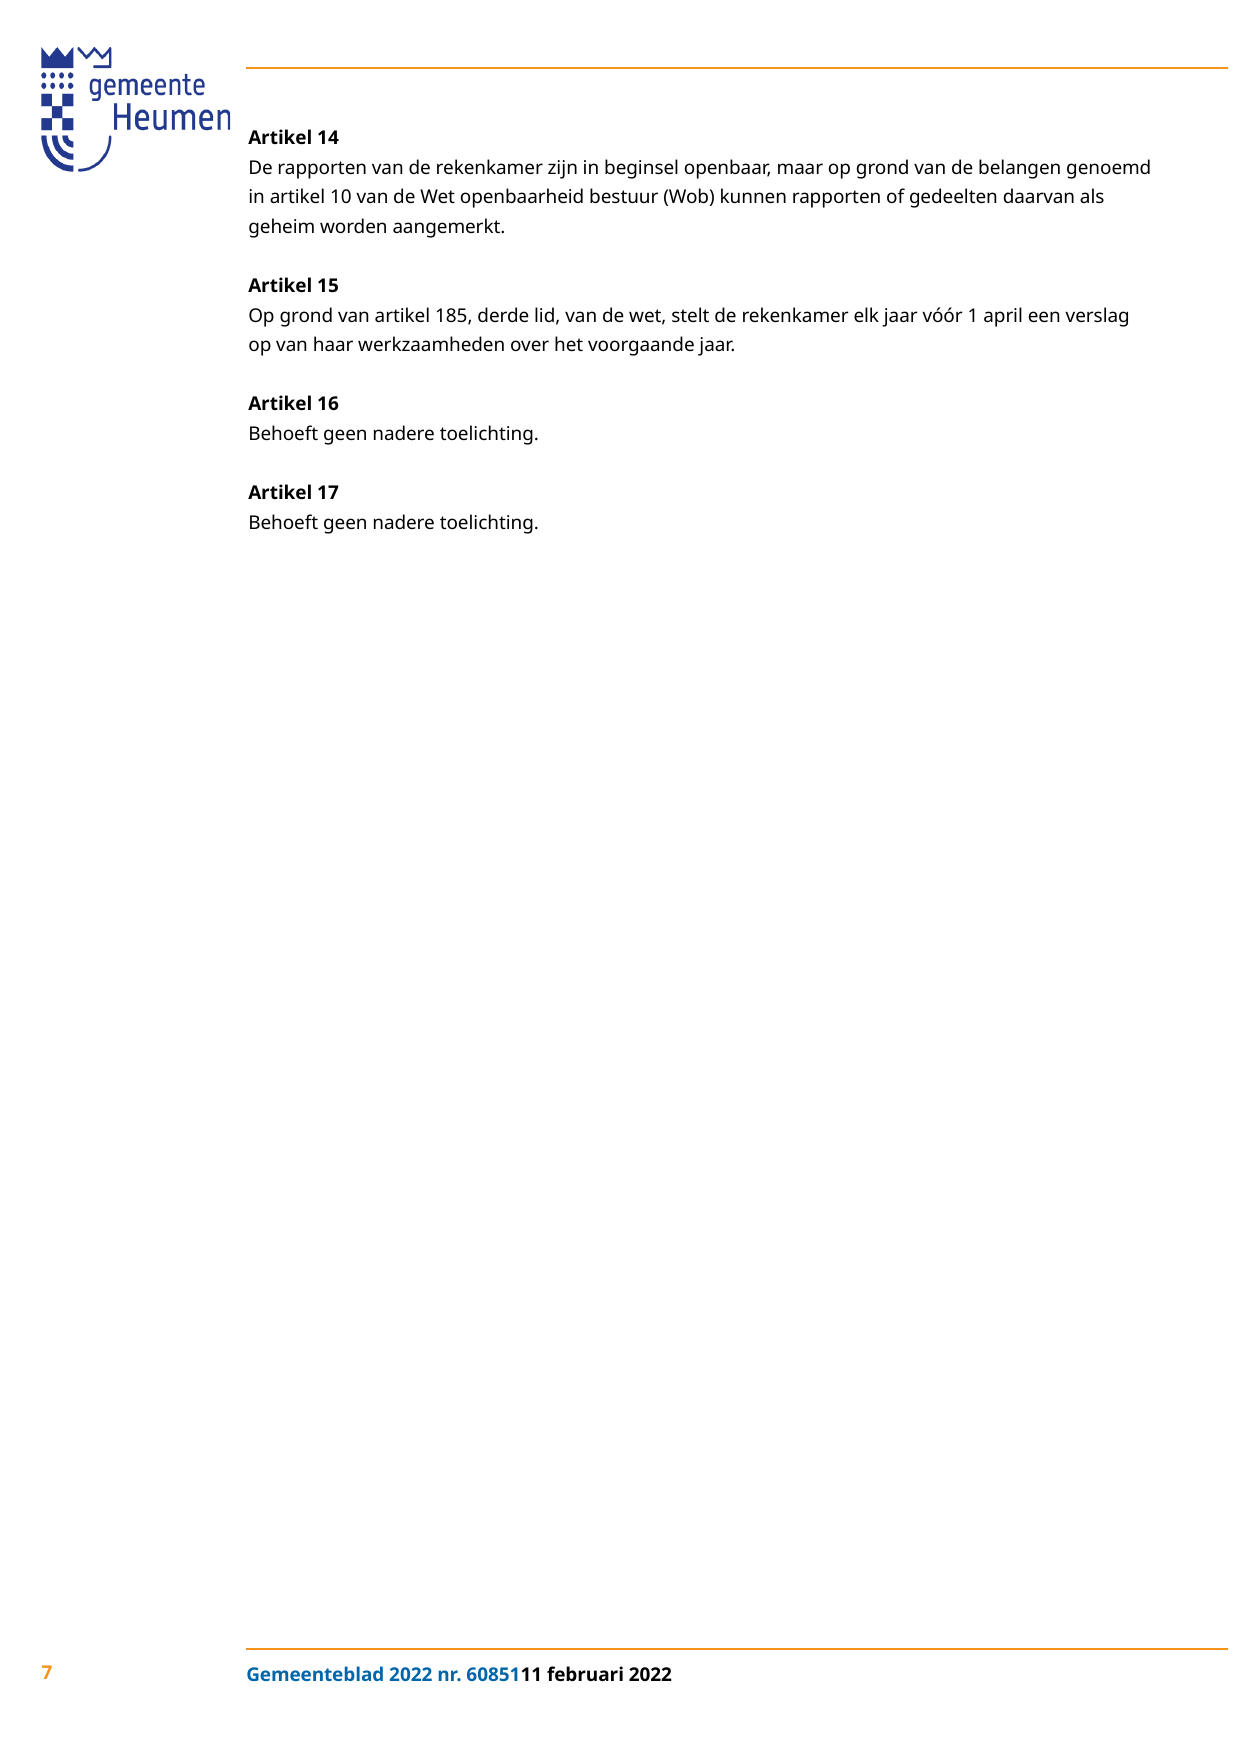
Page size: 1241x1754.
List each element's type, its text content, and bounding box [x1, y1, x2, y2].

picture [41, 47, 231, 172]
text De rapporten van de rekenkamer zijn in beginsel openbaar, maar op grond van de belangen genoemd in artikel 10 van de Wet openbaarheid bestuur (Wob) kunnen rapporten of gedeelten daarvan als geheim worden aangemerkt. [248, 154, 1152, 239]
text Op grond van artikel 185, derde lid, van de wet, stelt de rekenkamer elk jaar vóór 1 april een verslag op van haar werkzaamheden over het voorgaande jaar. [248, 302, 1152, 357]
text Artikel 16 [248, 391, 1152, 416]
text Artikel 15 [248, 272, 1152, 298]
text Behoeft geen nadere toelichting. [248, 509, 1152, 535]
text Behoeft geen nadere toelichting. [248, 420, 1152, 446]
text Artikel 14 [248, 124, 1152, 150]
text Artikel 17 [248, 479, 1152, 505]
